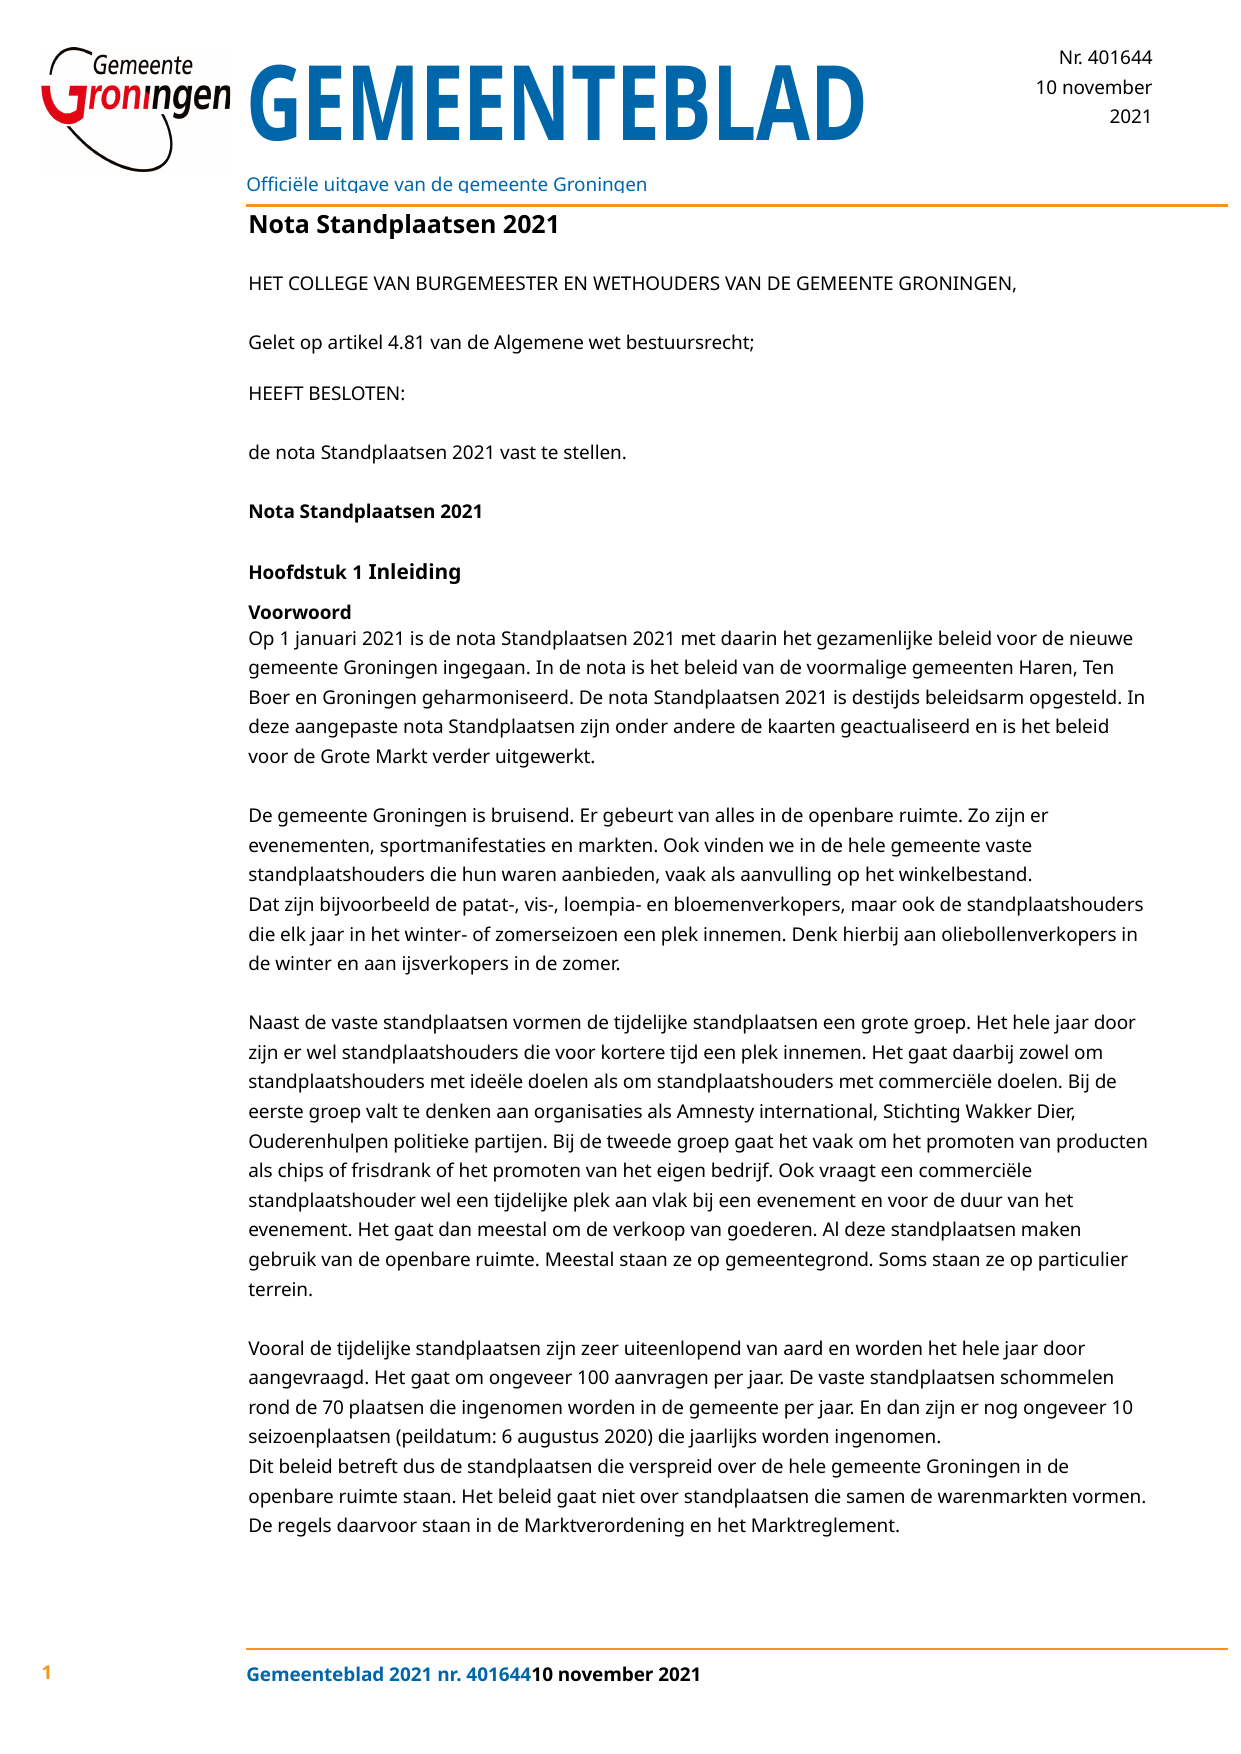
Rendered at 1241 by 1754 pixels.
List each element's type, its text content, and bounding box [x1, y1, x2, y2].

text Nota Standplaatsen 2021 [248, 498, 1152, 524]
text Op 1 januari 2021 is de nota Standplaatsen 2021 met daarin het gezamenlijke beleid voor de nieuwe gemeente Groningen ingegaan. In de nota is het beleid van de voormalige gemeenten Haren, Ten Boer en Groningen geharmoniseerd. De nota Standplaatsen 2021 is destijds beleidsarm opgesteld. In deze aangepaste nota Standplaatsen zijn onder andere de kaarten geactualiseerd en is het beleid voor de Grote Markt verder uitgewerkt. [248, 625, 1152, 769]
text Nota Standplaatsen 2021 [248, 207, 1152, 241]
text HEEFT BESLOTEN: [248, 380, 1152, 406]
text HET COLLEGE VAN BURGEMEESTER EN WETHOUDERS VAN DE GEMEENTE GRONINGEN, [248, 270, 1152, 296]
text Dat zijn bijvoorbeeld de patat-, vis-, loempia- en bloemenverkopers, maar ook de standplaatshouders die elk jaar in het winter- of zomerseizoen een plek innemen. Denk hierbij aan oliebollenverkopers in de winter en aan ijsverkopers in de zomer. [248, 891, 1152, 976]
text Voorwoord [248, 599, 1152, 625]
text Vooral de tijdelijke standplaatsen zijn zeer uiteenlopend van aard en worden het hele jaar door aangevraagd. Het gaat om ongeveer 100 aanvragen per jaar. De vaste standplaatsen schommelen rond de 70 plaatsen die ingenomen worden in de gemeente per jaar. En dan zijn er nog ongeveer 10 seizoenplaatsen (peildatum: 6 augustus 2020) die jaarlijks worden ingenomen. [248, 1335, 1152, 1449]
text Dit beleid betreft dus de standplaatsen die verspreid over de hele gemeente Groningen in de openbare ruimte staan. Het beleid gaat niet over standplaatsen die samen de warenmarkten vormen. De regels daarvoor staan in de Marktverordening en het Marktreglement. [248, 1453, 1152, 1538]
text Gelet op artikel 4.81 van de Algemene wet bestuursrecht; [248, 329, 1152, 355]
text De gemeente Groningen is bruisend. Er gebeurt van alles in de openbare ruimte. Zo zijn er evenementen, sportmanifestaties en markten. Ook vinden we in de hele gemeente vaste standplaatshouders die hun waren aanbieden, vaak als aanvulling op het winkelbestand. [248, 802, 1152, 887]
text de nota Standplaatsen 2021 vast te stellen. [248, 439, 1152, 465]
text Naast de vaste standplaatsen vormen de tijdelijke standplaatsen een grote groep. Het hele jaar door zijn er wel standplaatshouders die voor kortere tijd een plek innemen. Het gaat daarbij zowel om standplaatshouders met ideële doelen als om standplaatshouders met commerciële doelen. Bij de eerste groep valt te denken aan organisaties als Amnesty international, Stichting Wakker Dier, Ouderenhulpen politieke partijen. Bij de tweede groep gaat het vaak om het promoten van producten als chips of frisdrank of het promoten van het eigen bedrijf. Ook vraagt een commerciële standplaatshouder wel een tijdelijke plek aan vlak bij een evenement en voor de duur van het evenement. Het gaat dan meestal om de verkoop van goederen. Al deze standplaatsen maken gebruik van de openbare ruimte. Meestal staan ze op gemeentegrond. Soms staan ze op particulier terrein. [248, 1009, 1152, 1302]
picture [41, 47, 231, 172]
text Hoofdstuk 1 Inleiding [248, 557, 1152, 586]
